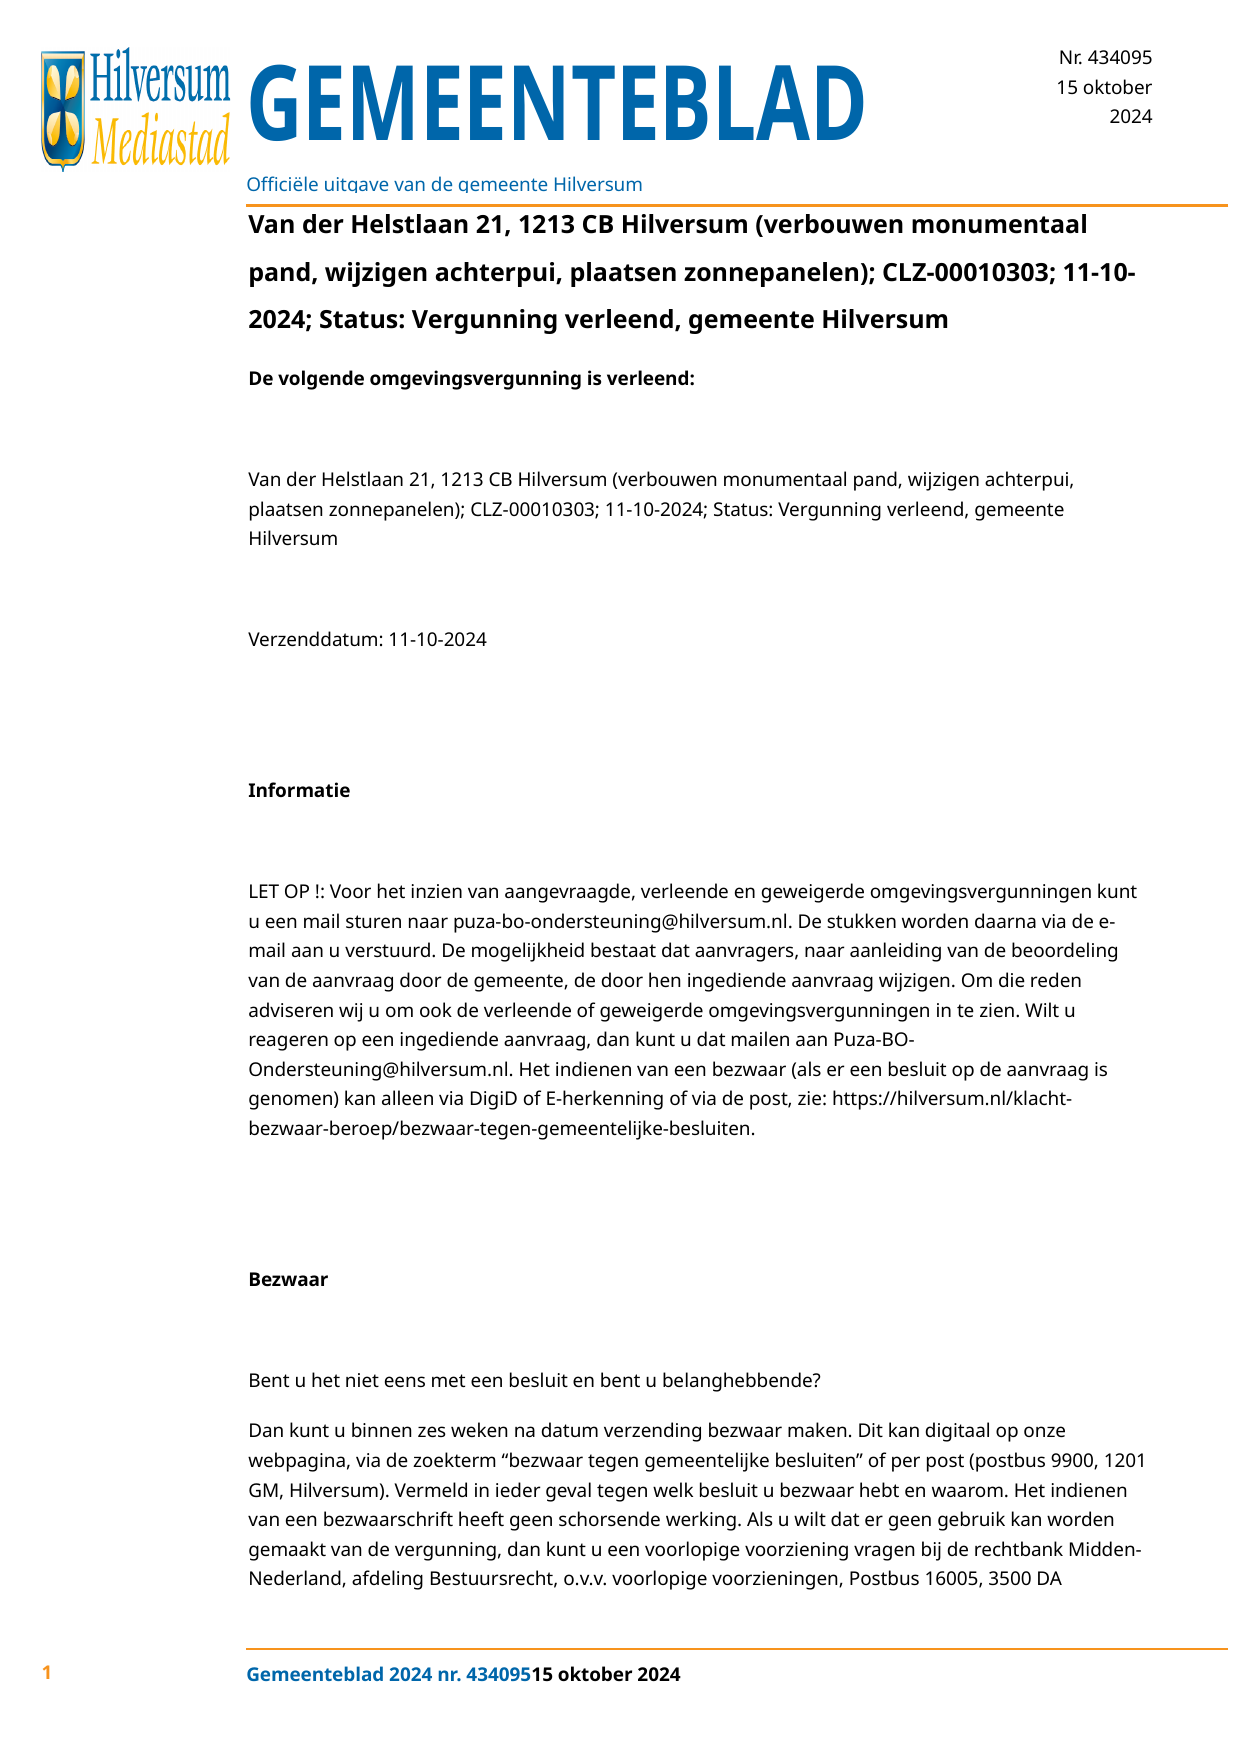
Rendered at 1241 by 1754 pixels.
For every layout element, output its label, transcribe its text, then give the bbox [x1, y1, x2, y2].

picture [41, 47, 231, 172]
text Van der Helstlaan 21, 1213 CB Hilversum (verbouwen monumentaal pand, wijzigen achterpui, plaatsen zonnepanelen); CLZ-00010303; 11-10-2024; Status: Vergunning verleend, gemeente Hilversum [248, 207, 1152, 336]
text Bent u het niet eens met een besluit en bent u belanghebbende? [248, 1367, 1152, 1393]
text Van der Helstlaan 21, 1213 CB Hilversum (verbouwen monumentaal pand, wijzigen achterpui, plaatsen zonnepanelen); CLZ-00010303; 11-10-2024; Status: Vergunning verleend, gemeente Hilversum [248, 466, 1152, 551]
text Verzenddatum: 11-10-2024 [248, 626, 1152, 652]
text LET OP !: Voor het inzien van aangevraagde, verleende en geweigerde omgevingsvergunningen kunt u een mail sturen naar puza-bo-ondersteuning@hilversum.nl. De stukken worden daarna via de e-mail aan u verstuurd. De mogelijkheid bestaat dat aanvragers, naar aanleiding van de beoordeling van de aanvraag door de gemeente, de door hen ingediende aanvraag wijzigen. Om die reden adviseren wij u om ook de verleende of geweigerde omgevingsvergunningen in te zien. Wilt u reageren op een ingediende aanvraag, dan kunt u dat mailen aan Puza-BO-Ondersteuning@hilversum.nl. Het indienen van een bezwaar (als er een besluit op de aanvraag is genomen) kan alleen via DigiD of E-herkenning of via de post, zie: https://hilversum.nl/klacht-bezwaar-beroep/bezwaar-tegen-gemeentelijke-besluiten. [248, 878, 1152, 1141]
text De volgende omgevingsvergunning is verleend: [248, 366, 1152, 391]
text Dan kunt u binnen zes weken na datum verzending bezwaar maken. Dit kan digitaal op onze webpagina, via de zoekterm “bezwaar tegen gemeentelijke besluiten” of per post (postbus 9900, 1201 GM, Hilversum). Vermeld in ieder geval tegen welk besluit u bezwaar hebt en waarom. Het indienen van een bezwaarschrift heeft geen schorsende werking. Als u wilt dat er geen gebruik kan worden gemaakt van de vergunning, dan kunt u een voorlopige voorziening vragen bij de rechtbank Midden-Nederland, afdeling Bestuursrecht, o.v.v. voorlopige voorzieningen, Postbus 16005, 3500 DA [248, 1418, 1152, 1591]
text Bezwaar [248, 1266, 1152, 1292]
text Informatie [248, 778, 1152, 803]
